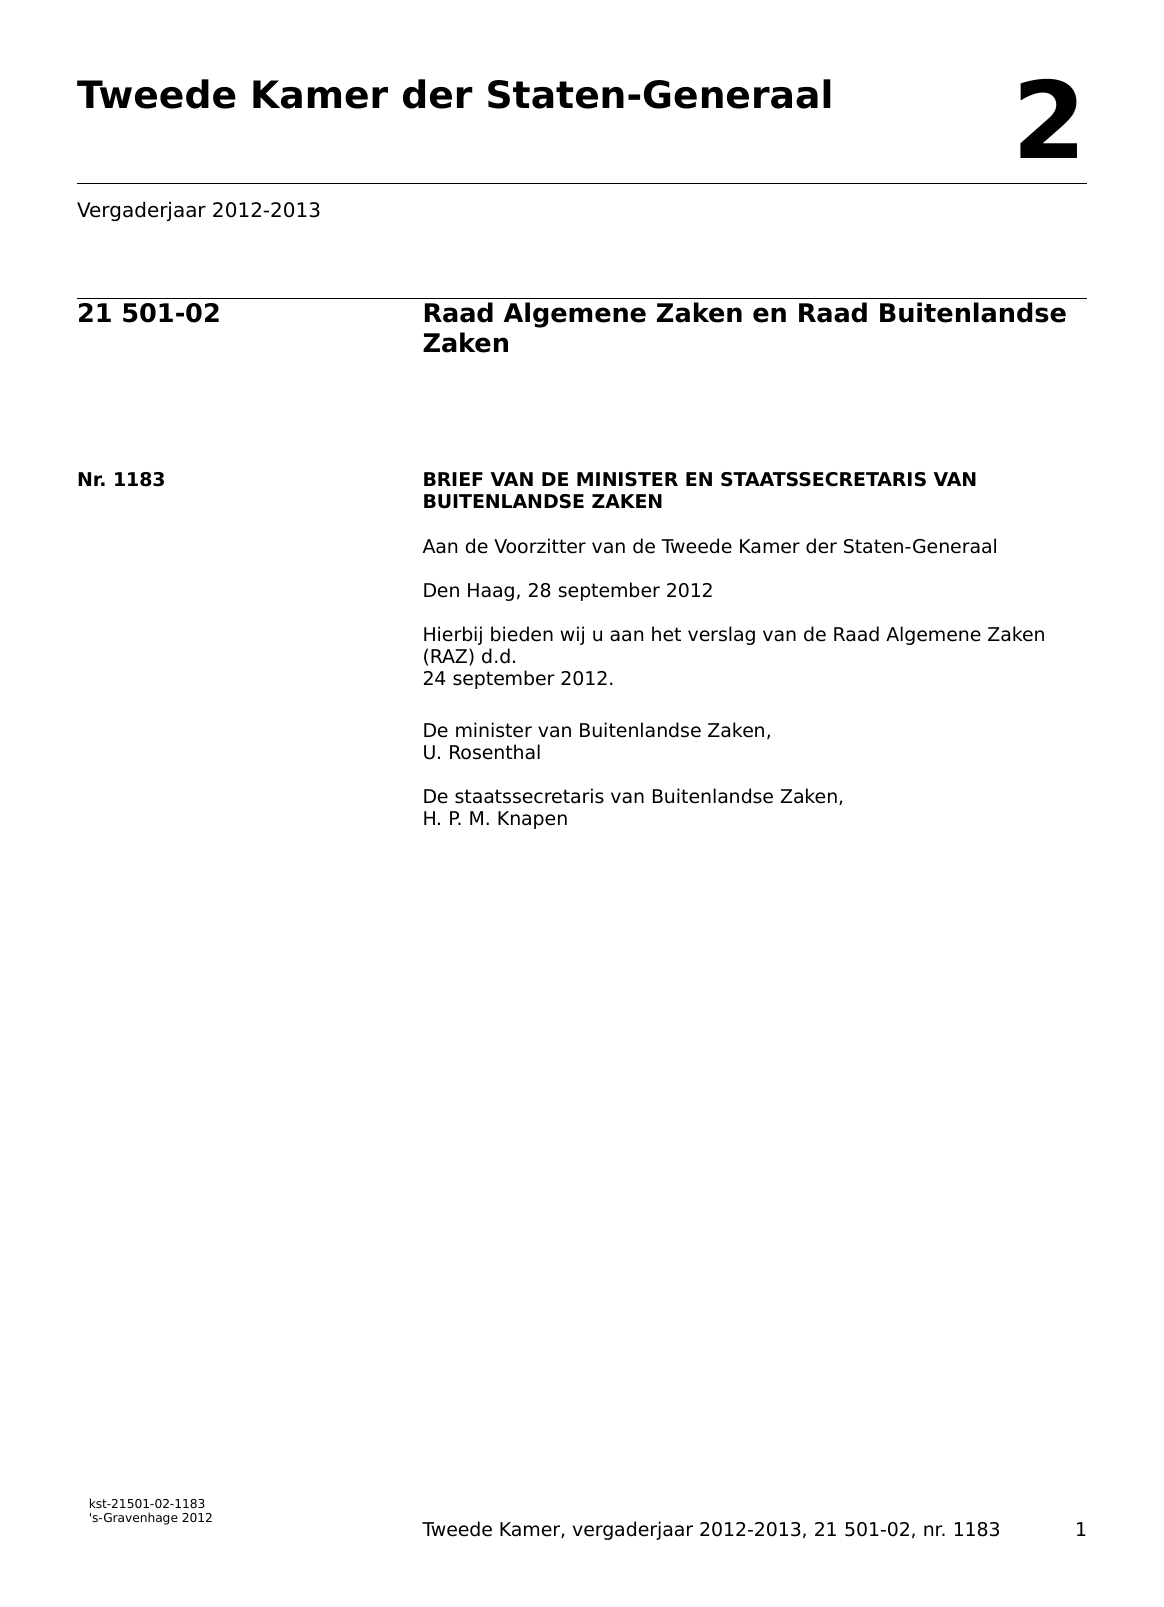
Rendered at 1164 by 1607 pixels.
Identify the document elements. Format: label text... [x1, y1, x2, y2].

text 24 september 2012. [422, 668, 1087, 690]
text Hierbij bieden wij u aan het verslag van de Raad Algemene Zaken (RAZ) d.d. [422, 624, 1087, 668]
text Den Haag, 28 september 2012 [422, 580, 1087, 602]
table_header Tweede Kamer der Staten-Generaal [77, 59, 886, 183]
table_header 2 [886, 59, 1087, 183]
table_cell Vergaderjaar 2012-2013 [77, 184, 1087, 298]
subtitle 21 501-02 Raad Algemene Zaken en Raad Buitenlandse Zaken [77, 299, 1087, 358]
subtitle Nr. 1183 BRIEF VAN DE MINISTER EN STAATSSECRETARIS VAN BUITENLANDSE ZAKEN [77, 469, 1087, 513]
text 's-Gravenhage 2012 [88, 1511, 323, 1525]
text De staatssecretaris van Buitenlandse Zaken, H. P. M. Knapen [422, 786, 1087, 830]
text kst-21501-02-1183 [88, 1497, 323, 1511]
text De minister van Buitenlandse Zaken, U. Rosenthal [422, 720, 1087, 764]
text Aan de Voorzitter van de Tweede Kamer der Staten-Generaal [422, 536, 1087, 557]
